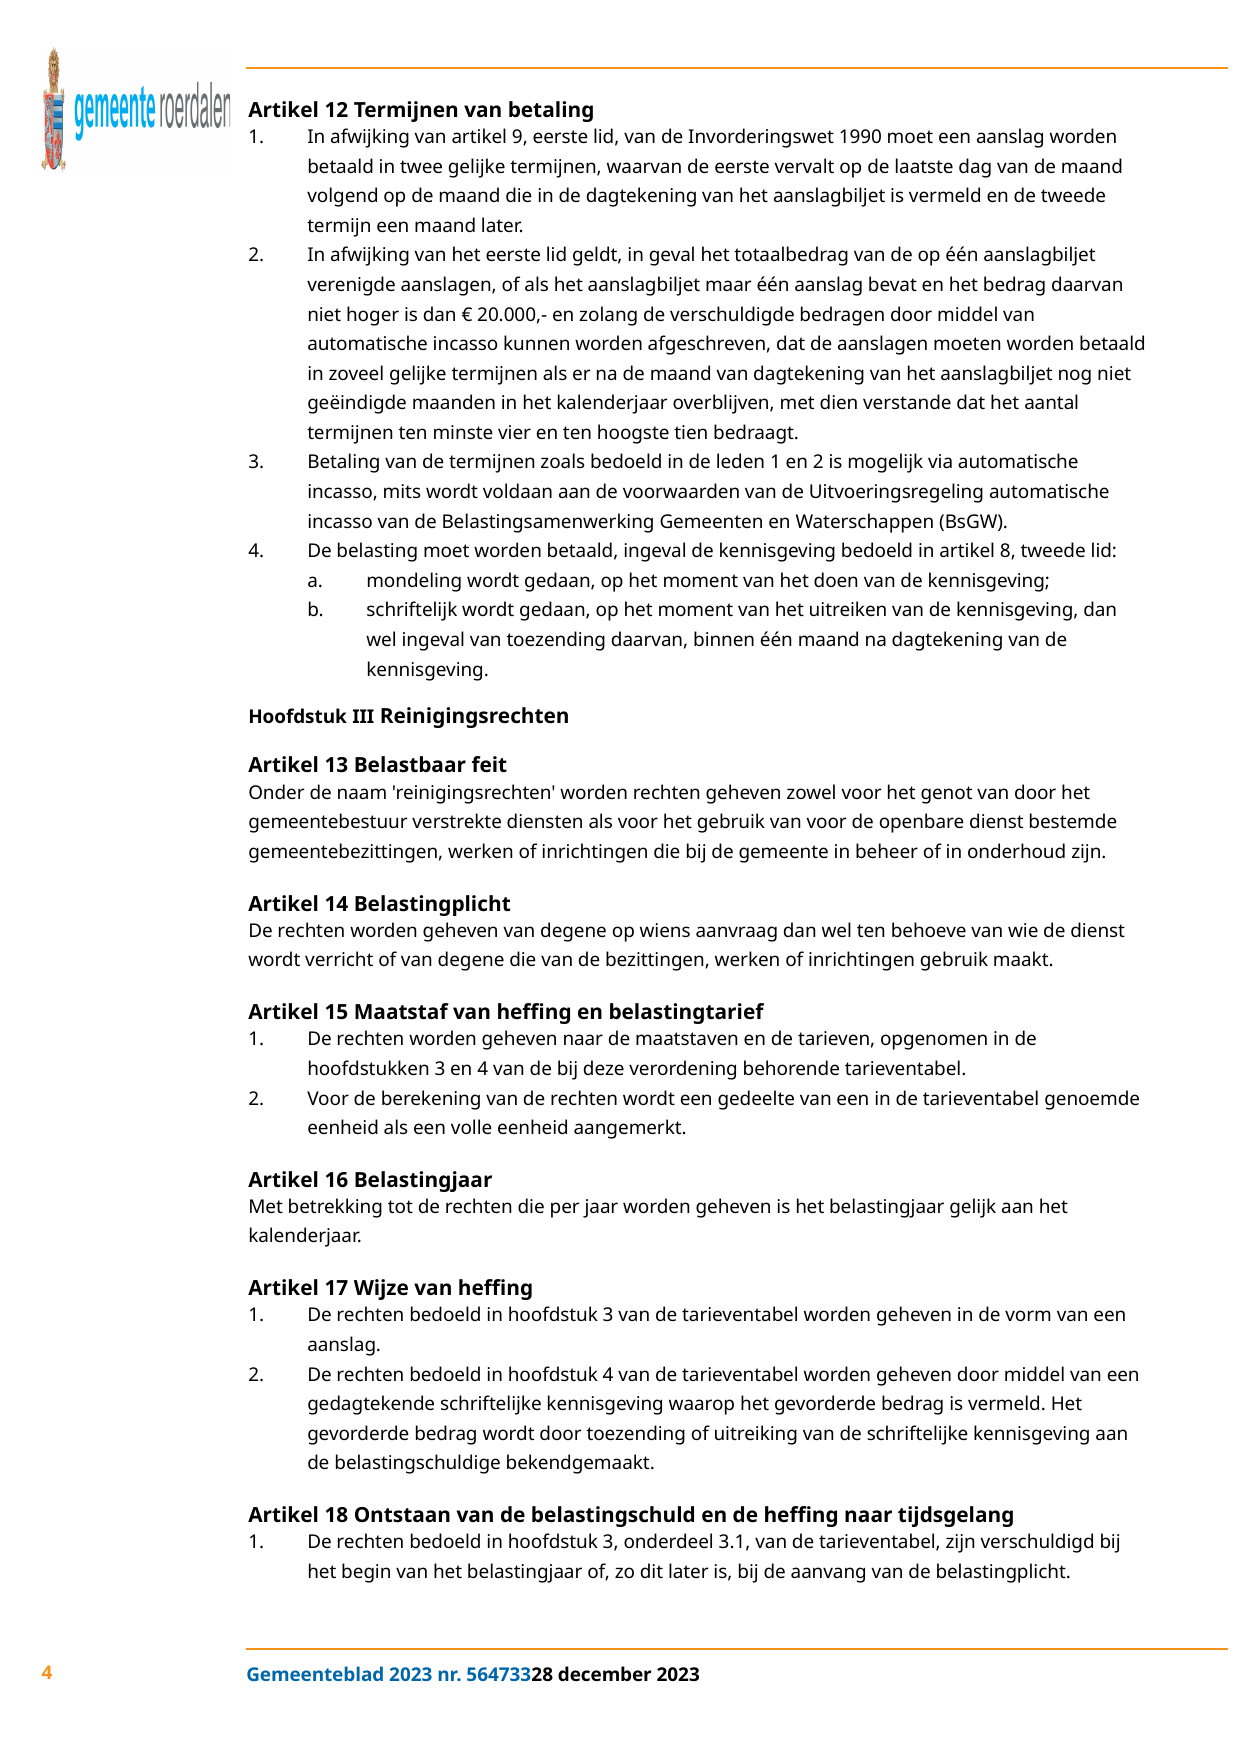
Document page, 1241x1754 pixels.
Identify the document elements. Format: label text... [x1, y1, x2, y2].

text Artikel 18 Ontstaan van de belastingschuld en de heffing naar tijdsgelang [248, 1500, 1152, 1528]
text Artikel 16 Belastingjaar [248, 1165, 1152, 1193]
picture [41, 47, 231, 172]
text Artikel 15 Maatstaf van heffing en belastingtarief [248, 997, 1152, 1026]
list Voor de berekening van de rechten wordt een gedeelte van een in de tarieventabel genoemde eenheid als een volle eenheid aangemerkt. [248, 1085, 1152, 1140]
list De rechten worden geheven naar de maatstaven en de tarieven, opgenomen in de hoofdstukken 3 en 4 van de bij deze verordening behorende tarieventabel. [248, 1026, 1152, 1081]
list In afwijking van het eerste lid geldt, in geval het totaalbedrag van de op één aanslagbiljet verenigde aanslagen, of als het aanslagbiljet maar één aanslag bevat en het bedrag daarvan niet hoger is dan € 20.000,- en zolang de verschuldigde bedragen door middel van automatische incasso kunnen worden afgeschreven, dat de aanslagen moeten worden betaald in zoveel gelijke termijnen als er na de maand van dagtekening van het aanslagbiljet nog niet geëindigde maanden in het kalenderjaar overblijven, met dien verstande dat het aantal termijnen ten minste vier en ten hoogste tien bedraagt. [248, 242, 1152, 445]
text Hoofdstuk III Reinigingsrechten [248, 701, 1152, 730]
list mondeling wordt gedaan, op het moment van het doen van de kennisgeving; [307, 567, 1152, 593]
text De rechten worden geheven van degene op wiens aanvraag dan wel ten behoeve van wie de dienst wordt verricht of van degene die van de bezittingen, werken of inrichtingen gebruik maakt. [248, 917, 1152, 972]
text Onder de naam 'reinigingsrechten' worden rechten geheven zowel voor het genot van door het gemeentebestuur verstrekte diensten als voor het gebruik van voor de openbare dienst bestemde gemeentebezittingen, werken of inrichtingen die bij de gemeente in beheer of in onderhoud zijn. [248, 779, 1152, 864]
list Betaling van de termijnen zoals bedoeld in de leden 1 en 2 is mogelijk via automatische incasso, mits wordt voldaan aan de voorwaarden van de Uitvoeringsregeling automatische incasso van de Belastingsamenwerking Gemeenten en Waterschappen (BsGW). [248, 449, 1152, 533]
text Artikel 12 Termijnen van betaling [248, 95, 1152, 123]
list De belasting moet worden betaald, ingeval de kennisgeving bedoeld in artikel 8, tweede lid: [248, 537, 1152, 563]
list In afwijking van artikel 9, eerste lid, van de Invorderingswet 1990 moet een aanslag worden betaald in twee gelijke termijnen, waarvan de eerste vervalt op de laatste dag van de maand volgend op de maand die in de dagtekening van het aanslagbiljet is vermeld en de tweede termijn een maand later. [248, 123, 1152, 238]
text Artikel 17 Wijze van heffing [248, 1273, 1152, 1302]
text Artikel 13 Belastbaar feit [248, 751, 1152, 779]
text Artikel 14 Belastingplicht [248, 889, 1152, 917]
list De rechten bedoeld in hoofdstuk 3 van de tarieventabel worden geheven in de vorm van een aanslag. [248, 1302, 1152, 1357]
text Met betrekking tot de rechten die per jaar worden geheven is het belastingjaar gelijk aan het kalenderjaar. [248, 1193, 1152, 1248]
list De rechten bedoeld in hoofdstuk 3, onderdeel 3.1, van de tarieventabel, zijn verschuldigd bij het begin van het belastingjaar of, zo dit later is, bij de aanvang van de belastingplicht. [248, 1528, 1152, 1584]
list De rechten bedoeld in hoofdstuk 4 van de tarieventabel worden geheven door middel van een gedagtekende schriftelijke kennisgeving waarop het gevorderde bedrag is vermeld. Het gevorderde bedrag wordt door toezending of uitreiking van de schriftelijke kennisgeving aan de belastingschuldige bekendgemaakt. [248, 1361, 1152, 1475]
list schriftelijk wordt gedaan, op het moment van het uitreiken van de kennisgeving, dan wel ingeval van toezending daarvan, binnen één maand na dagtekening van de kennisgeving. [307, 597, 1152, 681]
